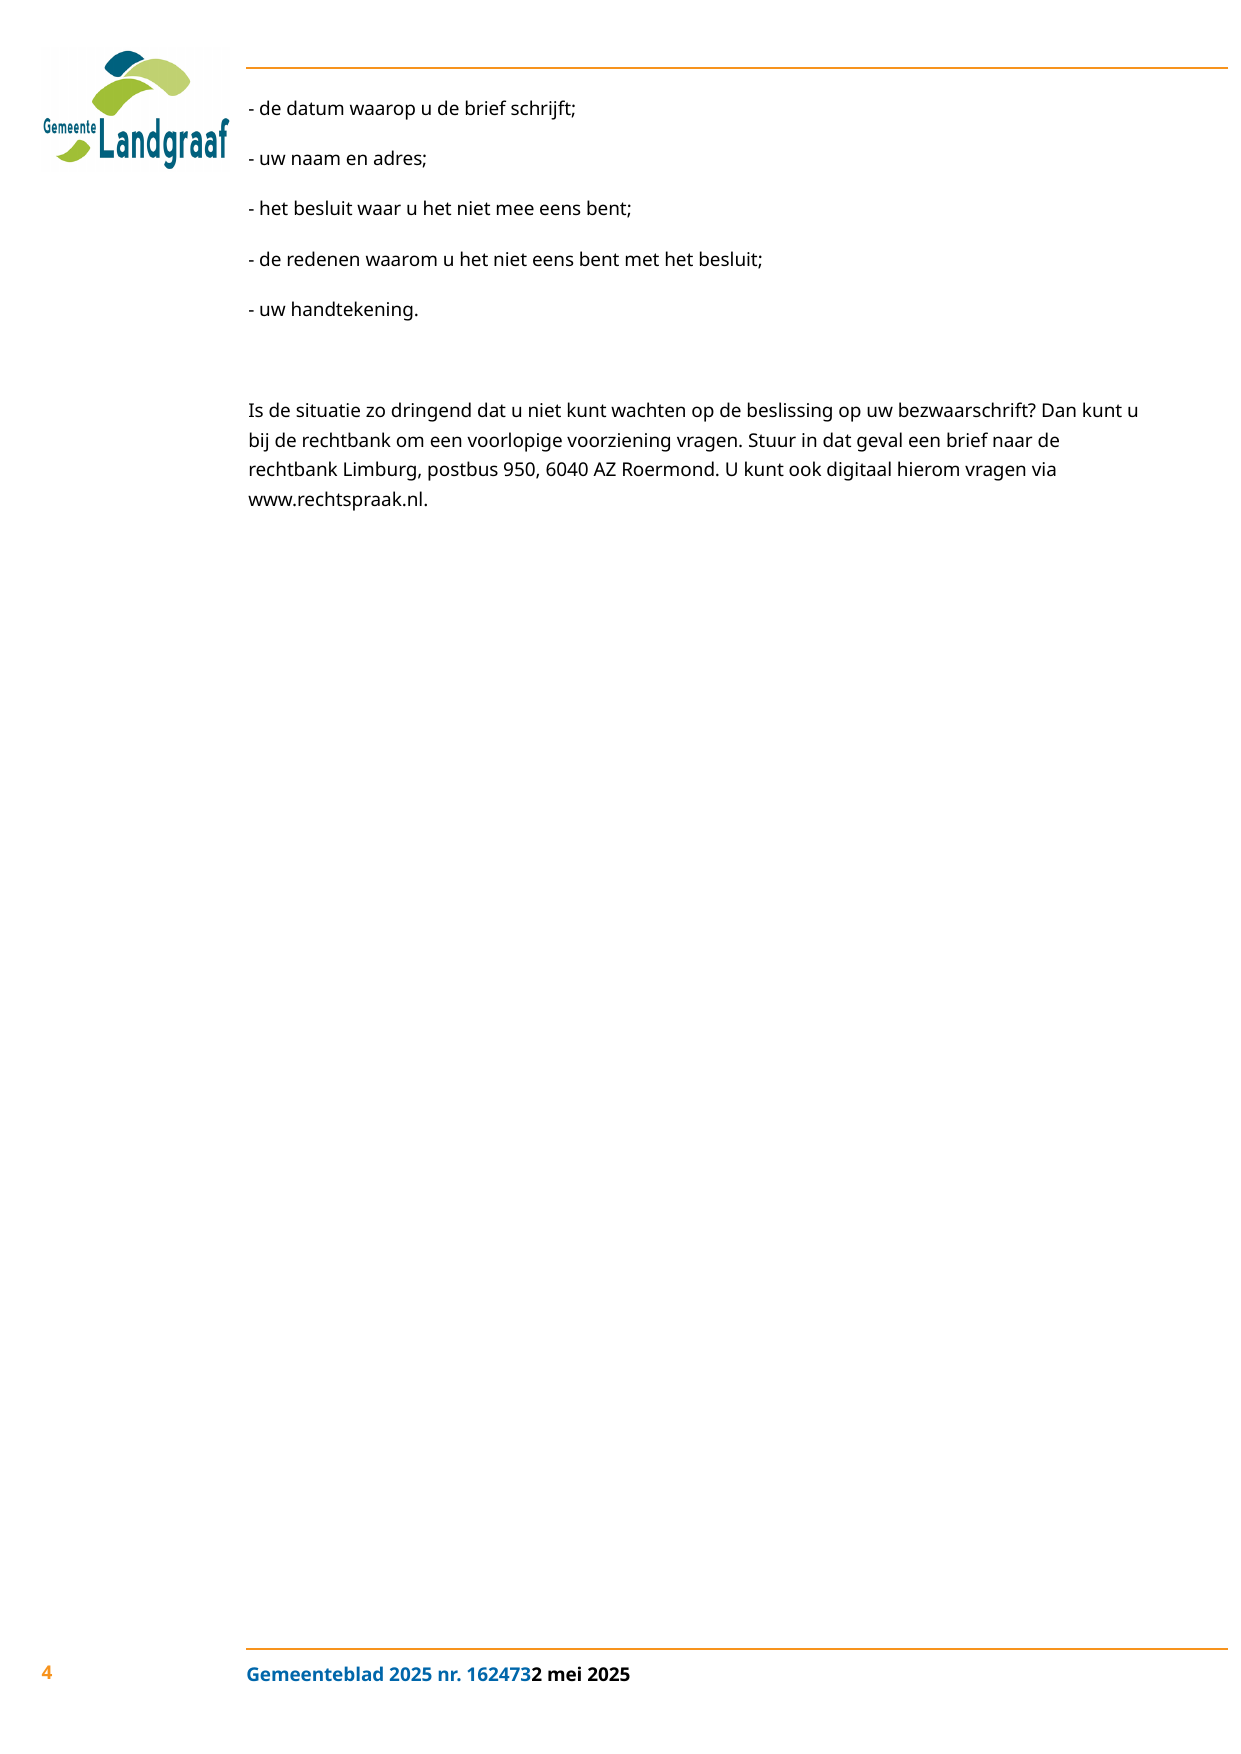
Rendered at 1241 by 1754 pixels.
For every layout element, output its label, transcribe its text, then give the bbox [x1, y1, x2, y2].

text Is de situatie zo dringend dat u niet kunt wachten op de beslissing op uw bezwaarschrift? Dan kunt u bij de rechtbank om een voorlopige voorziening vragen. Stuur in dat geval een brief naar de rechtbank Limburg, postbus 950, 6040 AZ Roermond. U kunt ook digitaal hierom vragen via www.rechtspraak.nl. [248, 397, 1152, 512]
text - het besluit waar u het niet mee eens bent; [248, 196, 1152, 221]
picture [41, 47, 231, 172]
text - de redenen waarom u het niet eens bent met het besluit; [248, 246, 1152, 272]
text - uw handtekening. [248, 296, 1152, 322]
text - uw naam en adres; [248, 145, 1152, 171]
text - de datum waarop u de brief schrijft; [248, 95, 1152, 121]
